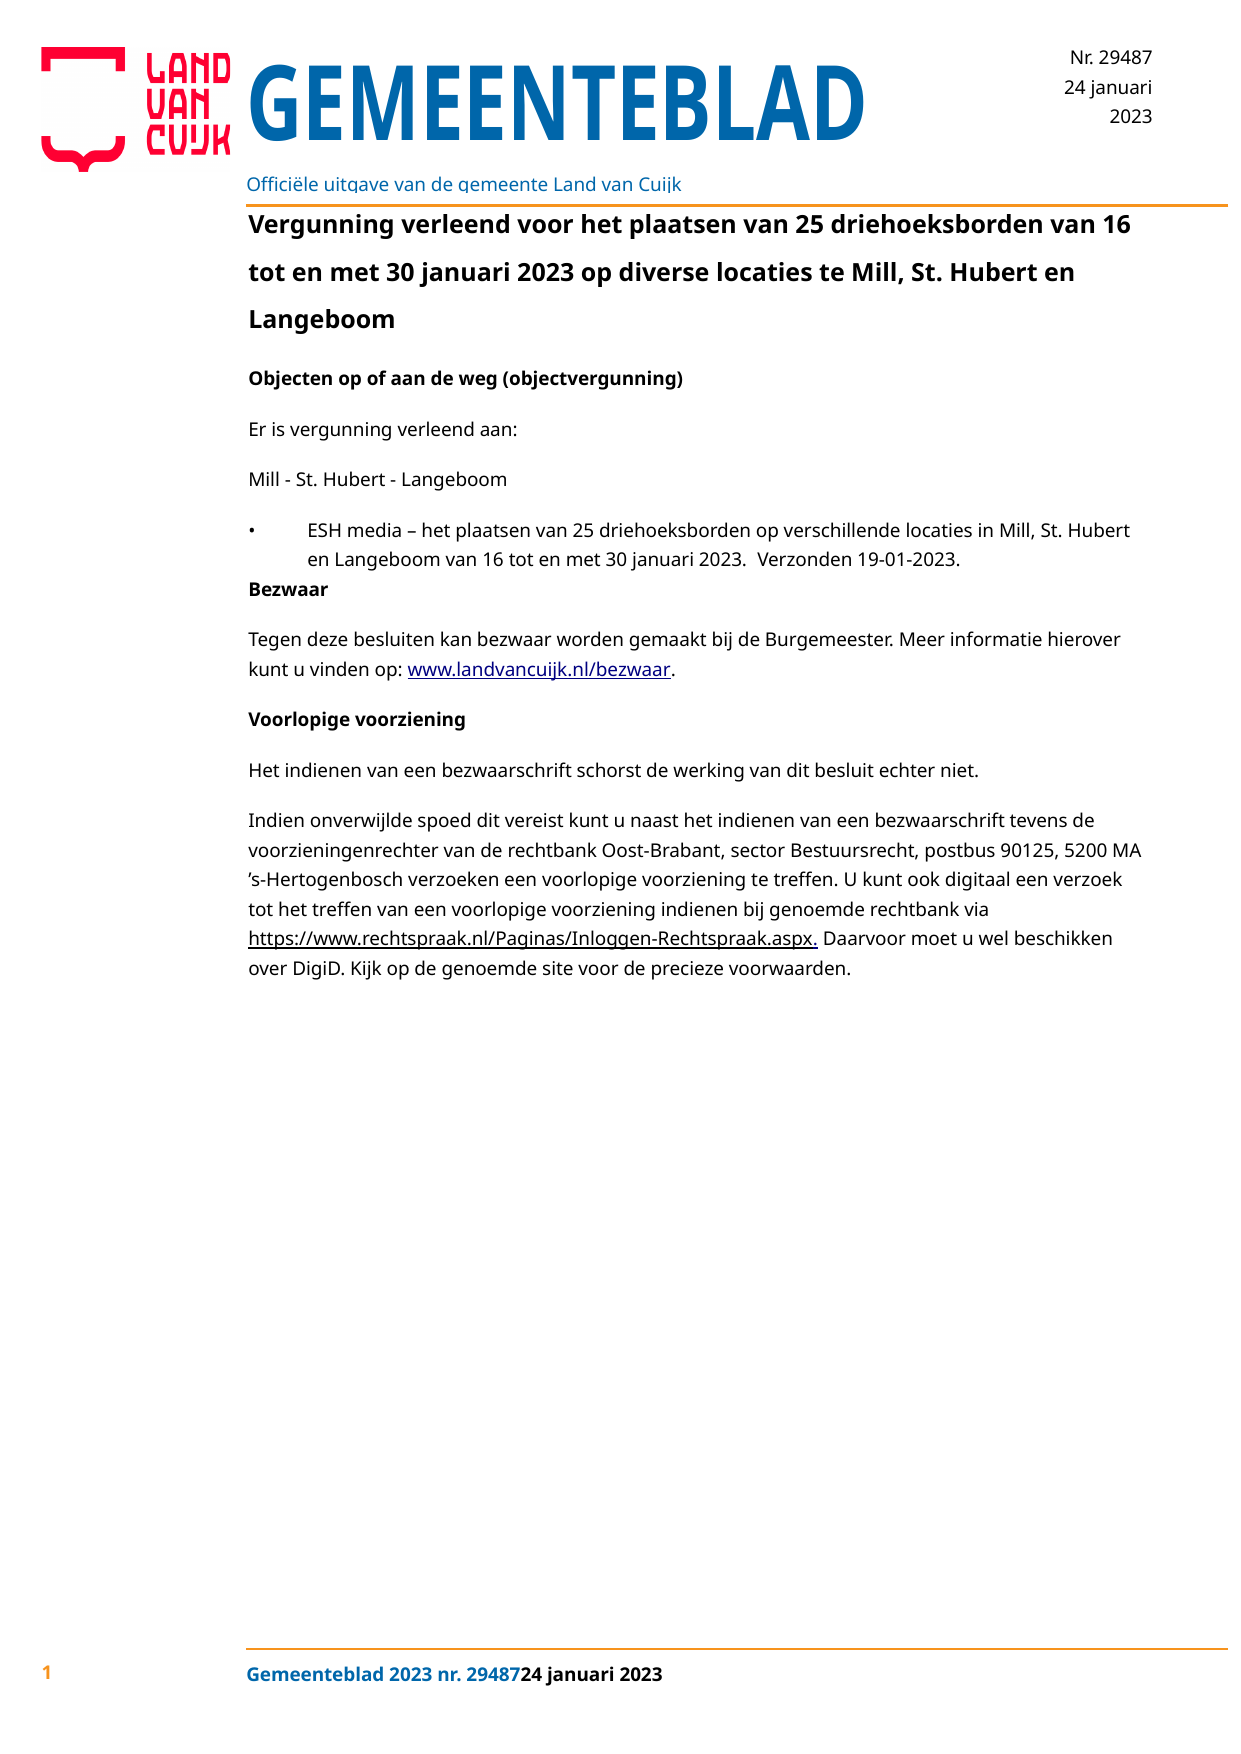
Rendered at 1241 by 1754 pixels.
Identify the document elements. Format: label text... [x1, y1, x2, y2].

text Indien onverwijlde spoed dit vereist kunt u naast het indienen van een bezwaarschrift tevens de voorzieningenrechter van de rechtbank Oost-Brabant, sector Bestuursrecht, postbus 90125, 5200 MA ’s-Hertogenbosch verzoeken een voorlopige voorziening te treffen. U kunt ook digitaal een verzoek tot het treffen van een voorlopige voorziening indienen bij genoemde rechtbank via https://www.rechtspraak.nl/Paginas/Inloggen-Rechtspraak.aspx. Daarvoor moet u wel beschikken over DigiD. Kijk op de genoemde site voor de precieze voorwaarden. [248, 807, 1152, 981]
text Vergunning verleend voor het plaatsen van 25 driehoeksborden van 16 tot en met 30 januari 2023 op diverse locaties te Mill, St. Hubert en Langeboom [248, 207, 1152, 336]
text Er is vergunning verleend aan: [248, 416, 1152, 442]
text Tegen deze besluiten kan bezwaar worden gemaakt bij de Burgemeester. Meer informatie hierover kunt u vinden op: www.landvancuijk.nl/bezwaar. [248, 626, 1152, 682]
text Het indienen van een bezwaarschrift schorst de werking van dit besluit echter niet. [248, 757, 1152, 782]
picture [41, 47, 231, 172]
text Bezwaar [248, 576, 1152, 602]
text Voorlopige voorziening [248, 706, 1152, 732]
text Objecten op of aan de weg (objectvergunning) [248, 366, 1152, 391]
text Mill - St. Hubert - Langeboom [248, 466, 1152, 492]
list ESH media – het plaatsen van 25 driehoeksborden op verschillende locaties in Mill, St. Hubert en Langeboom van 16 tot en met 30 januari 2023. Verzonden 19-01-2023. [248, 517, 1152, 572]
